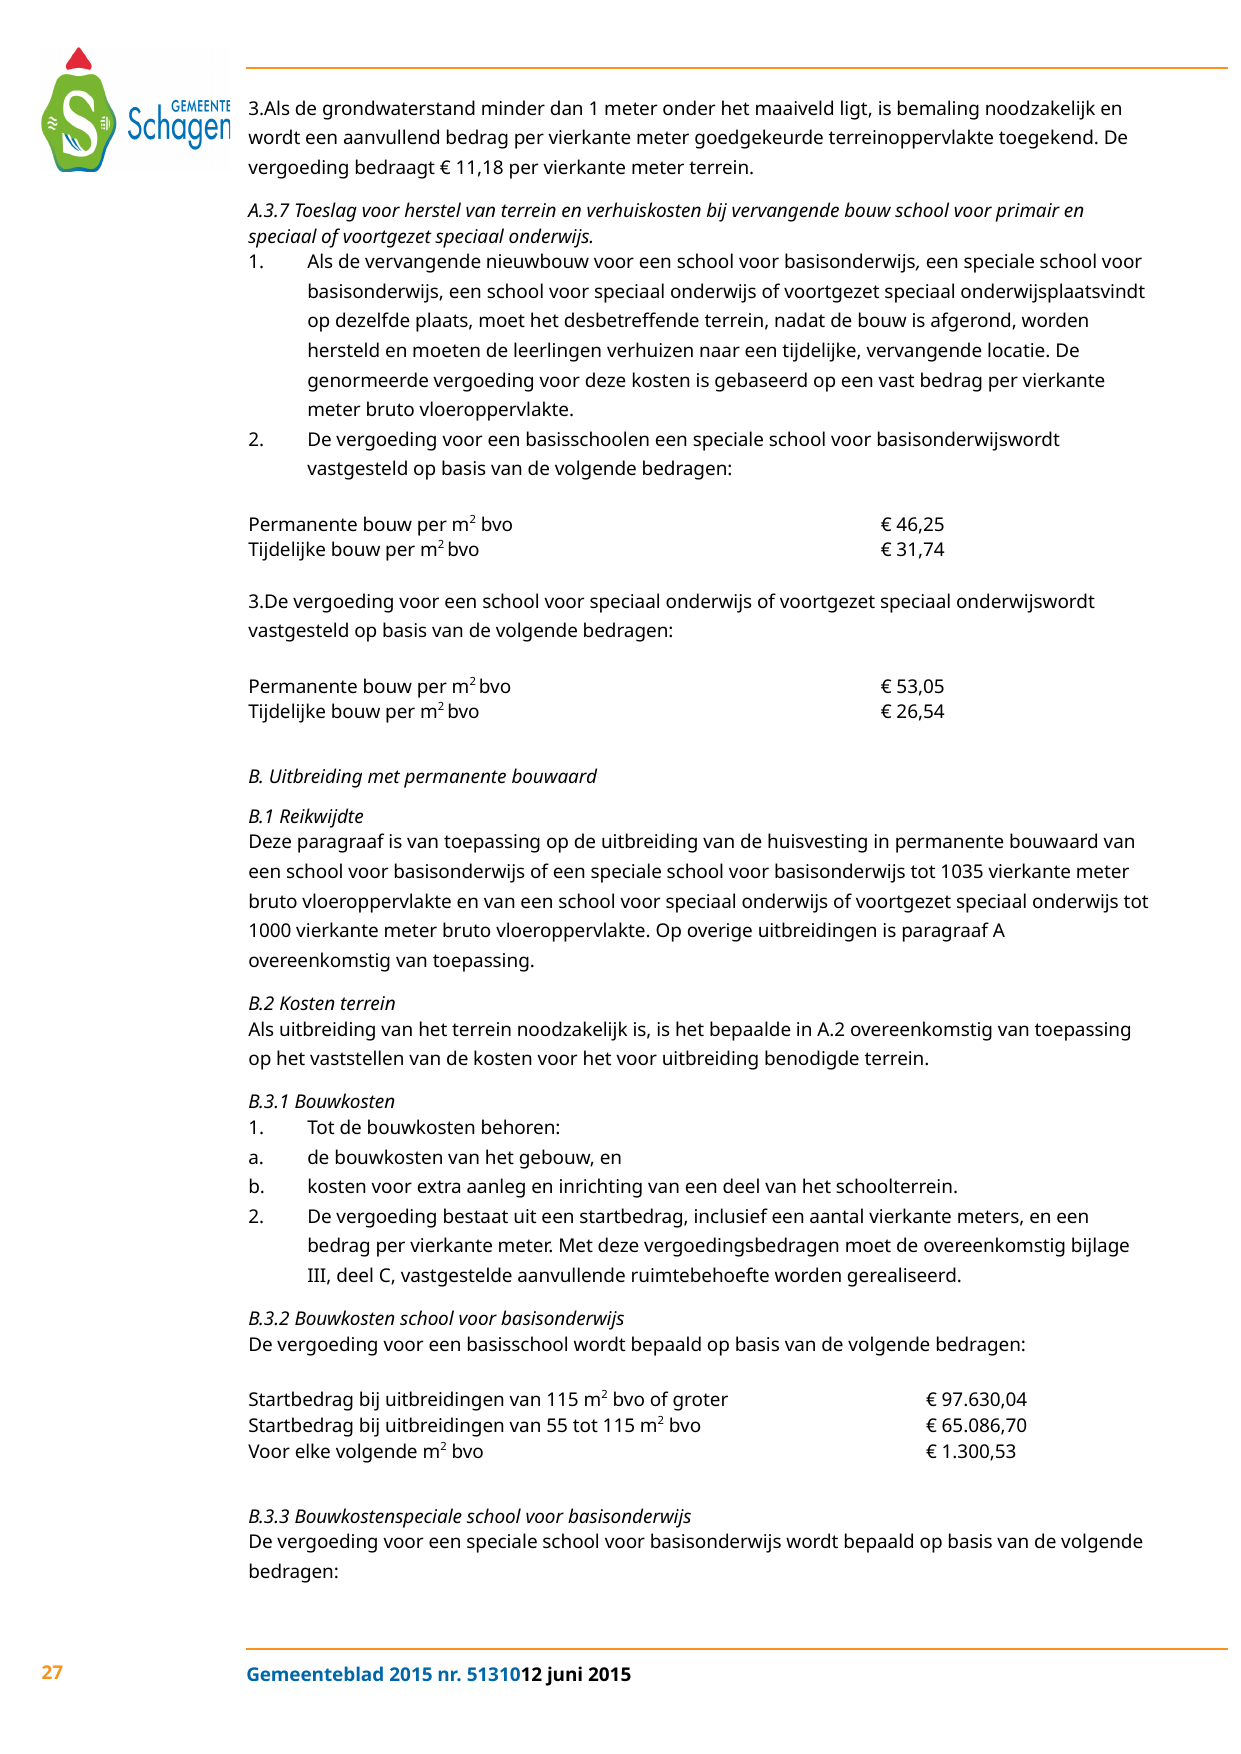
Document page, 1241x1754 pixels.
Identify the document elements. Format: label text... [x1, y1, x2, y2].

table_cell € 26,54 [881, 699, 1152, 724]
list Als de vervangende nieuwbouw voor een school voor basisonderwijs, een speciale school voor basisonderwijs, een school voor speciaal onderwijs of voortgezet speciaal onderwijsplaatsvindt op dezelfde plaats, moet het desbetreffende terrein, nadat de bouw is afgerond, worden hersteld en moeten de leerlingen verhuizen naar een tijdelijke, vervangende locatie. De genormeerde vergoeding voor deze kosten is gebaseerd op een vast bedrag per vierkante meter bruto vloeroppervlakte. [248, 248, 1152, 422]
table_cell Voor elke volgende m2 bvo [248, 1438, 926, 1464]
list Tot de bouwkosten behoren: [248, 1114, 1152, 1140]
text B.3.3 Bouwkostenspeciale school voor basisonderwijs [248, 1503, 1152, 1529]
table_cell € 65.086,70 [926, 1412, 1152, 1438]
text B.3.2 Bouwkosten school voor basisonderwijs [248, 1305, 1152, 1331]
list De vergoeding bestaat uit een startbedrag, inclusief een aantal vierkante meters, en een bedrag per vierkante meter. Met deze vergoedingsbedragen moet de overeenkomstig bijlage III, deel C, vastgestelde aanvullende ruimtebehoefte worden gerealiseerd. [248, 1203, 1152, 1288]
text B. Uitbreiding met permanente bouwaard [248, 764, 1152, 789]
picture [41, 47, 231, 172]
text B.1 Reikwijdte [248, 803, 1152, 829]
table_cell € 31,74 [881, 537, 1152, 562]
text 3.De vergoeding voor een school voor speciaal onderwijs of voortgezet speciaal onderwijswordt vastgesteld op basis van de volgende bedragen: [248, 588, 1152, 643]
table_header Startbedrag bij uitbreidingen van 115 m2 bvo of groter [248, 1386, 926, 1412]
list De vergoeding voor een basisschoolen een speciale school voor basisonderwijswordt vastgesteld op basis van de volgende bedragen: [248, 426, 1152, 481]
table_cell Tijdelijke bouw per m2 bvo [248, 537, 881, 562]
text Als uitbreiding van het terrein noodzakelijk is, is het bepaalde in A.2 overeenkomstig van toepassing op het vaststellen van de kosten voor het voor uitbreiding benodigde terrein. [248, 1016, 1152, 1071]
table_header Permanente bouw per m2 bvo [248, 673, 881, 699]
table_header Permanente bouw per m2 bvo [248, 511, 881, 537]
text B.2 Kosten terrein [248, 990, 1152, 1016]
table_header € 46,25 [881, 511, 1152, 537]
text De vergoeding voor een speciale school voor basisonderwijs wordt bepaald op basis van de volgende bedragen: [248, 1529, 1152, 1584]
list kosten voor extra aanleg en inrichting van een deel van het schoolterrein. [248, 1173, 1152, 1199]
list de bouwkosten van het gebouw, en [248, 1144, 1152, 1170]
text 3.Als de grondwaterstand minder dan 1 meter onder het maaiveld ligt, is bemaling noodzakelijk en wordt een aanvullend bedrag per vierkante meter goedgekeurde terreinoppervlakte toegekend. De vergoeding bedraagt € 11,18 per vierkante meter terrein. [248, 95, 1152, 180]
text Deze paragraaf is van toepassing op de uitbreiding van de huisvesting in permanente bouwaard van een school voor basisonderwijs of een speciale school voor basisonderwijs tot 1035 vierkante meter bruto vloeroppervlakte en van een school voor speciaal onderwijs of voortgezet speciaal onderwijs tot 1000 vierkante meter bruto vloeroppervlakte. Op overige uitbreidingen is paragraaf A overeenkomstig van toepassing. [248, 829, 1152, 973]
table_header € 53,05 [881, 673, 1152, 699]
table_cell Tijdelijke bouw per m2 bvo [248, 699, 881, 724]
text De vergoeding voor een basisschool wordt bepaald op basis van de volgende bedragen: [248, 1331, 1152, 1357]
table_cell Startbedrag bij uitbreidingen van 55 tot 115 m2 bvo [248, 1412, 926, 1438]
table_header € 97.630,04 [926, 1386, 1152, 1412]
text B.3.1 Bouwkosten [248, 1089, 1152, 1114]
table_cell € 1.300,53 [926, 1438, 1152, 1464]
text A.3.7 Toeslag voor herstel van terrein en verhuiskosten bij vervangende bouw school voor primair en speciaal of voortgezet speciaal onderwijs. [248, 197, 1152, 248]
